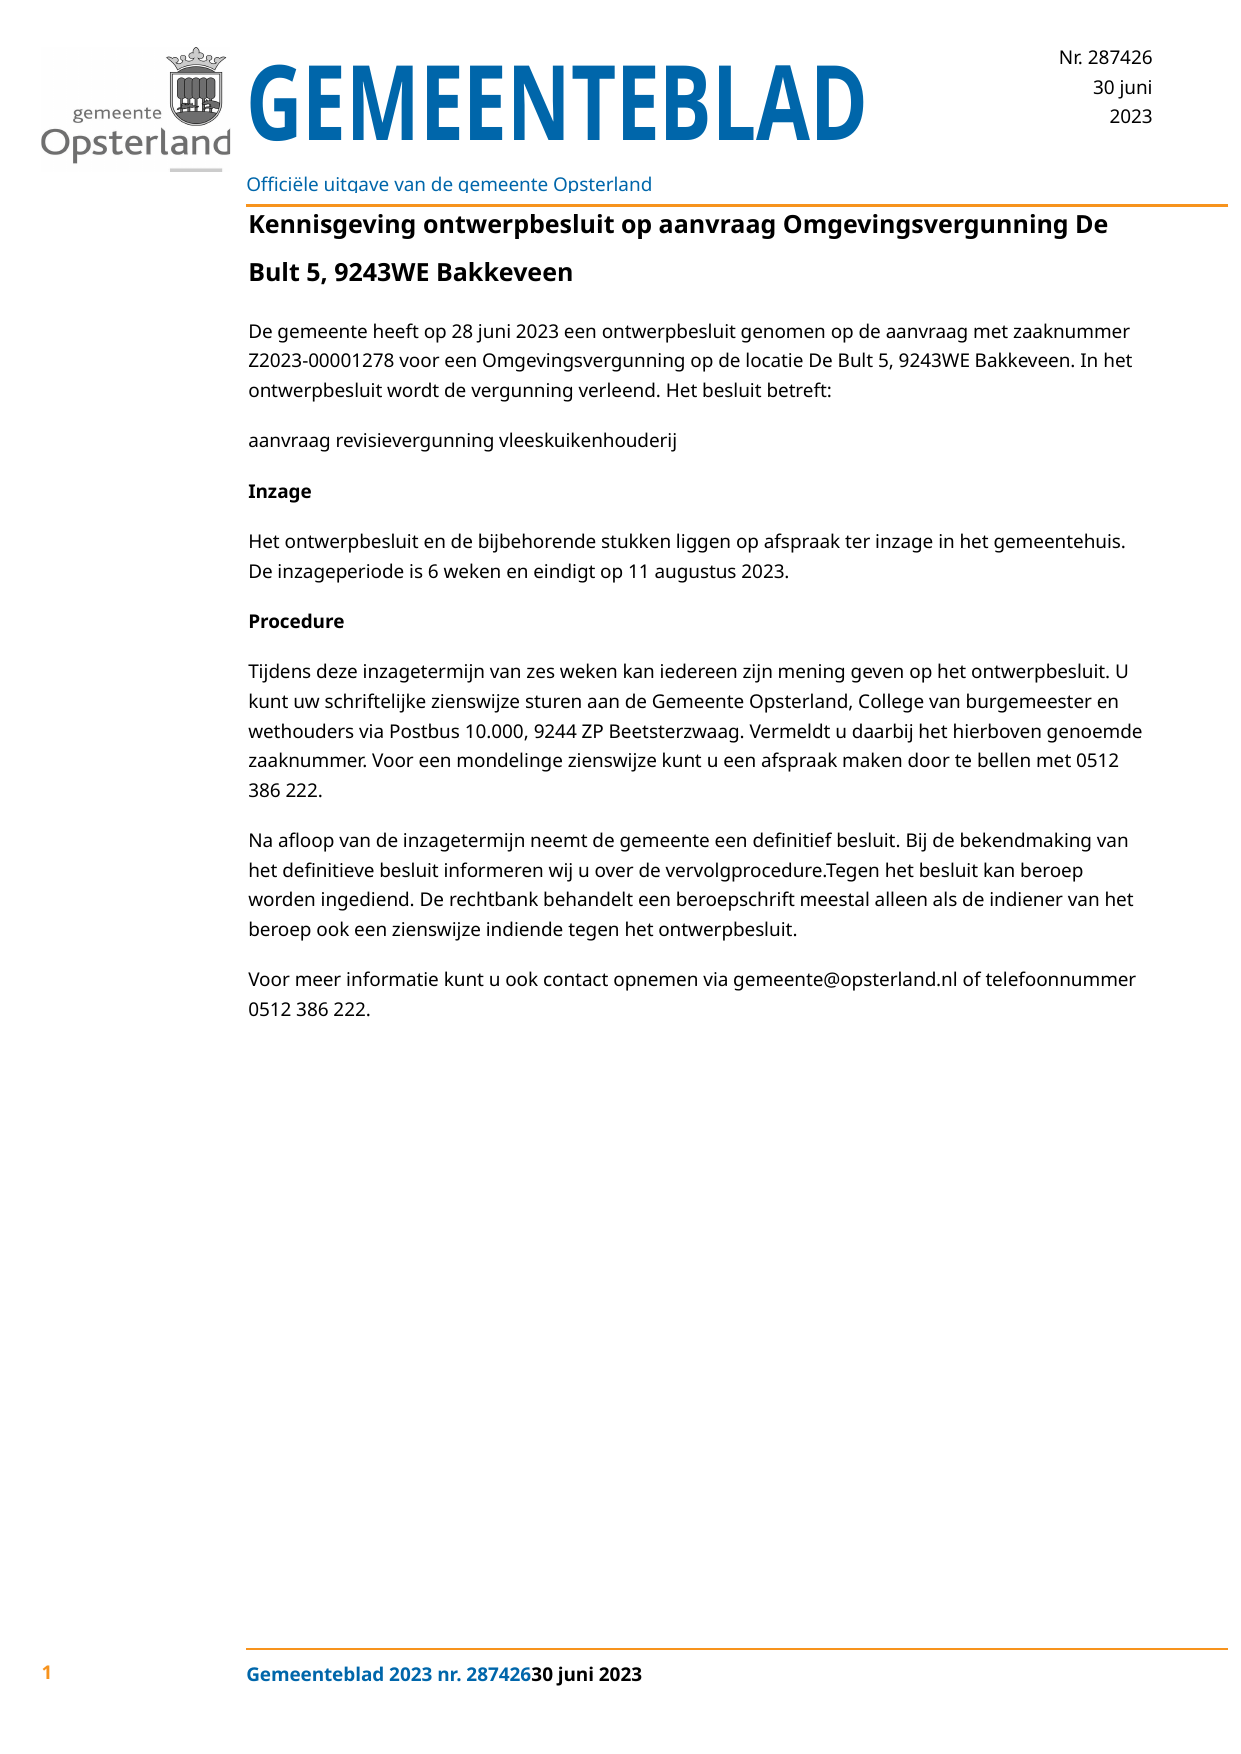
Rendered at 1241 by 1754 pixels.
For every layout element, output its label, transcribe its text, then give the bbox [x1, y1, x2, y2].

text De gemeente heeft op 28 juni 2023 een ontwerpbesluit genomen op de aanvraag met zaaknummer Z2023-00001278 voor een Omgevingsvergunning op de locatie De Bult 5, 9243WE Bakkeveen. In het ontwerpbesluit wordt de vergunning verleend. Het besluit betreft: [248, 318, 1152, 403]
text Tijdens deze inzagetermijn van zes weken kan iedereen zijn mening geven op het ontwerpbesluit. U kunt uw schriftelijke zienswijze sturen aan de Gemeente Opsterland, College van burgemeester en wethouders via Postbus 10.000, 9244 ZP Beetsterzwaag. Vermeldt u daarbij het hierboven genoemde zaaknummer. Voor een mondelinge zienswijze kunt u een afspraak maken door te bellen met 0512 386 222. [248, 659, 1152, 803]
text Na afloop van de inzagetermijn neemt de gemeente een definitief besluit. Bij de bekendmaking van het definitieve besluit informeren wij u over de vervolgprocedure.Tegen het besluit kan beroep worden ingediend. De rechtbank behandelt een beroepschrift meestal alleen als de indiener van het beroep ook een zienswijze indiende tegen het ontwerpbesluit. [248, 827, 1152, 942]
picture [41, 47, 231, 172]
text Voor meer informatie kunt u ook contact opnemen via gemeente@opsterland.nl of telefoonnummer 0512 386 222. [248, 967, 1152, 1022]
text Kennisgeving ontwerpbesluit op aanvraag Omgevingsvergunning De Bult 5, 9243WE Bakkeveen [248, 207, 1152, 288]
text Procedure [248, 608, 1152, 634]
text Het ontwerpbesluit en de bijbehorende stukken liggen op afspraak ter inzage in het gemeentehuis. De inzageperiode is 6 weken en eindigt op 11 augustus 2023. [248, 528, 1152, 584]
text Inzage [248, 478, 1152, 504]
text aanvraag revisievergunning vleeskuikenhouderij [248, 427, 1152, 453]
